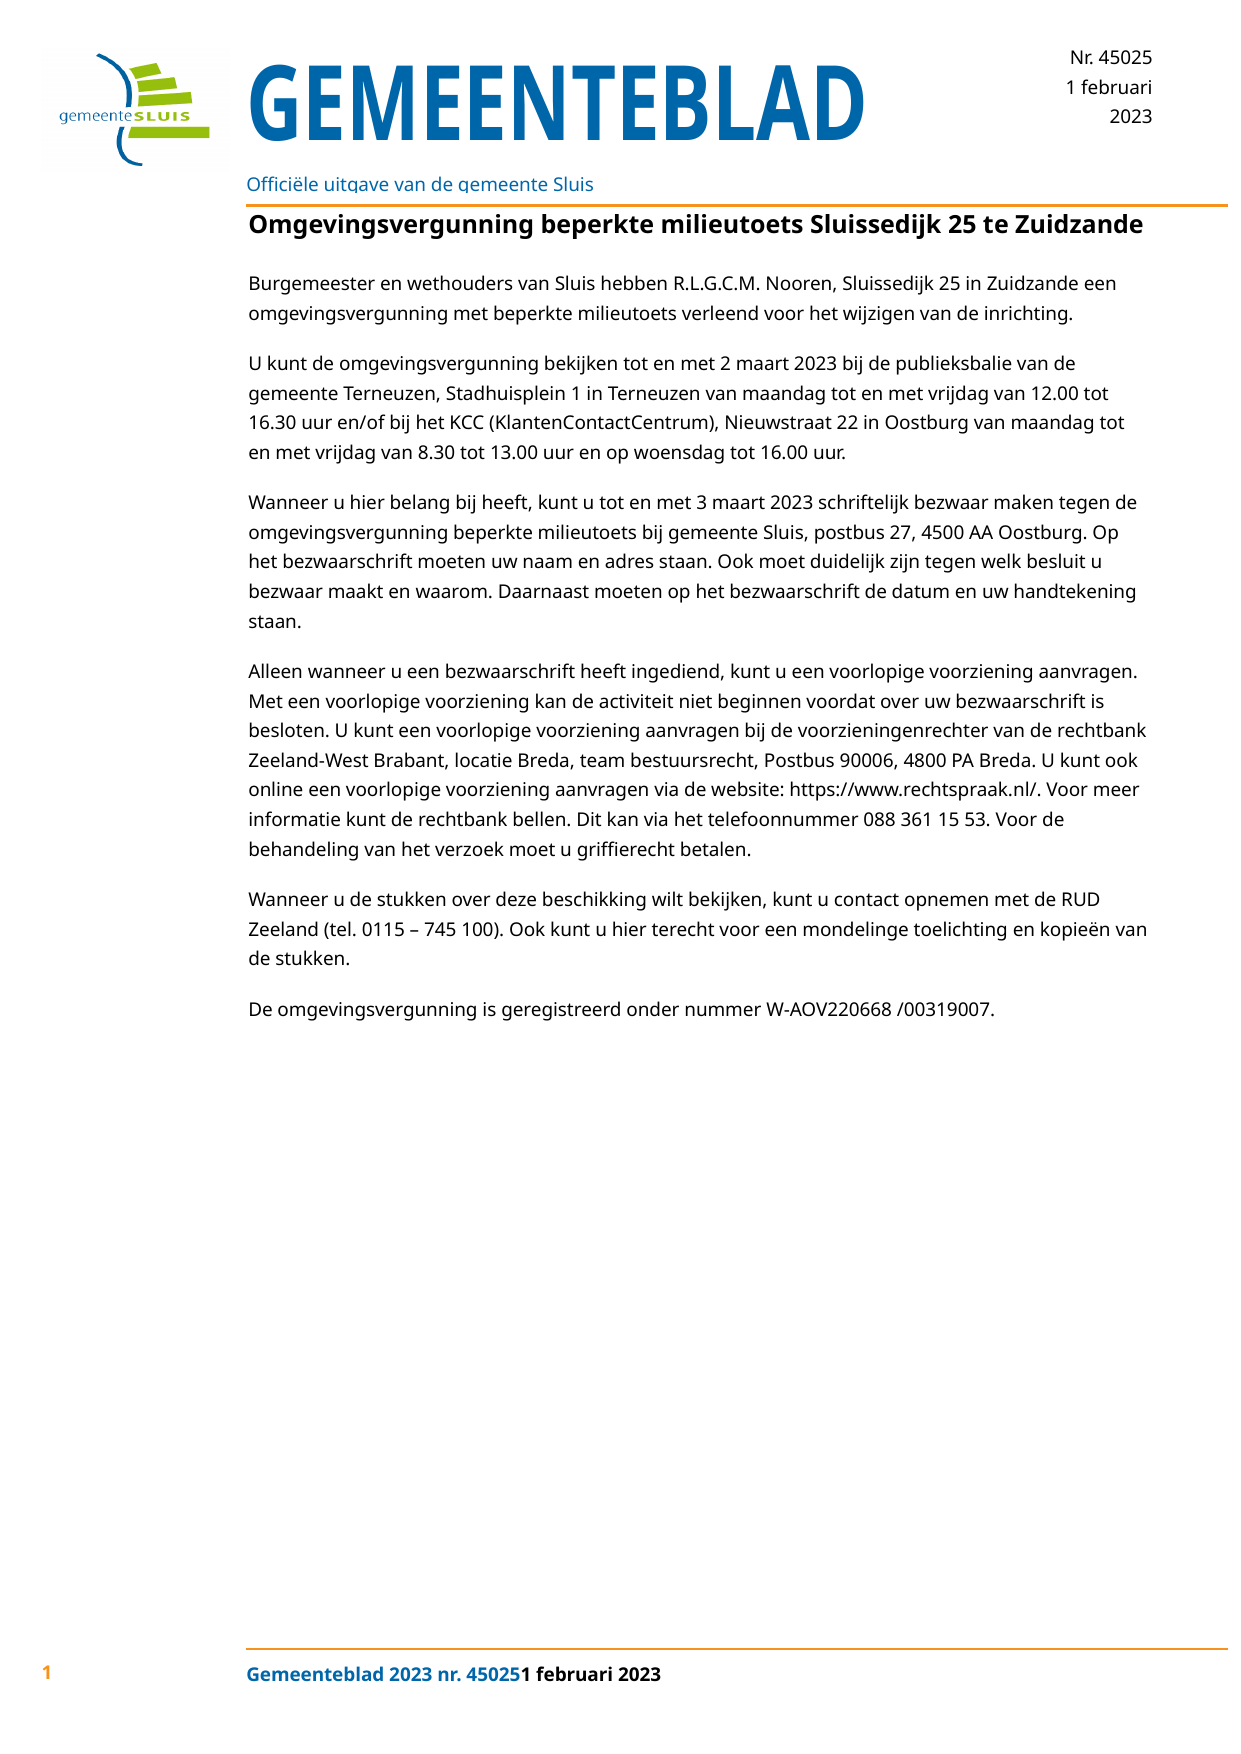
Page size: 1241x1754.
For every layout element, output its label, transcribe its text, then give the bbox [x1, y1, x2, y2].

text De omgevingsvergunning is geregistreerd onder nummer W-AOV220668 /00319007. [248, 996, 1152, 1021]
text Burgemeester en wethouders van Sluis hebben R.L.G.C.M. Nooren, Sluissedijk 25 in Zuidzande een omgevingsvergunning met beperkte milieutoets verleend voor het wijzigen van de inrichting. [248, 270, 1152, 326]
text Alleen wanneer u een bezwaarschrift heeft ingediend, kunt u een voorlopige voorziening aanvragen. Met een voorlopige voorziening kan de activiteit niet beginnen voordat over uw bezwaarschrift is besloten. U kunt een voorlopige voorziening aanvragen bij de voorzieningenrechter van de rechtbank Zeeland-West Brabant, locatie Breda, team bestuursrecht, Postbus 90006, 4800 PA Breda. U kunt ook online een voorlopige voorziening aanvragen via de website: https://www.rechtspraak.nl/. Voor meer informatie kunt de rechtbank bellen. Dit kan via het telefoonnummer 088 361 15 53. Voor de behandeling van het verzoek moet u griffierecht betalen. [248, 658, 1152, 861]
text Wanneer u de stukken over deze beschikking wilt bekijken, kunt u contact opnemen met de RUD Zeeland (tel. 0115 – 745 100). Ook kunt u hier terecht voor een mondelinge toelichting en kopieën van de stukken. [248, 886, 1152, 971]
text U kunt de omgevingsvergunning bekijken tot en met 2 maart 2023 bij de publieksbalie van de gemeente Terneuzen, Stadhuisplein 1 in Terneuzen van maandag tot en met vrijdag van 12.00 tot 16.30 uur en/of bij het KCC (KlantenContactCentrum), Nieuwstraat 22 in Oostburg van maandag tot en met vrijdag van 8.30 tot 13.00 uur en op woensdag tot 16.00 uur. [248, 350, 1152, 465]
text Wanneer u hier belang bij heeft, kunt u tot en met 3 maart 2023 schriftelijk bezwaar maken tegen de omgevingsvergunning beperkte milieutoets bij gemeente Sluis, postbus 27, 4500 AA Oostburg. Op het bezwaarschrift moeten uw naam en adres staan. Ook moet duidelijk zijn tegen welk besluit u bezwaar maakt en waarom. Daarnaast moeten op het bezwaarschrift de datum en uw handtekening staan. [248, 489, 1152, 633]
picture [41, 47, 231, 172]
text Omgevingsvergunning beperkte milieutoets Sluissedijk 25 te Zuidzande [248, 207, 1152, 241]
